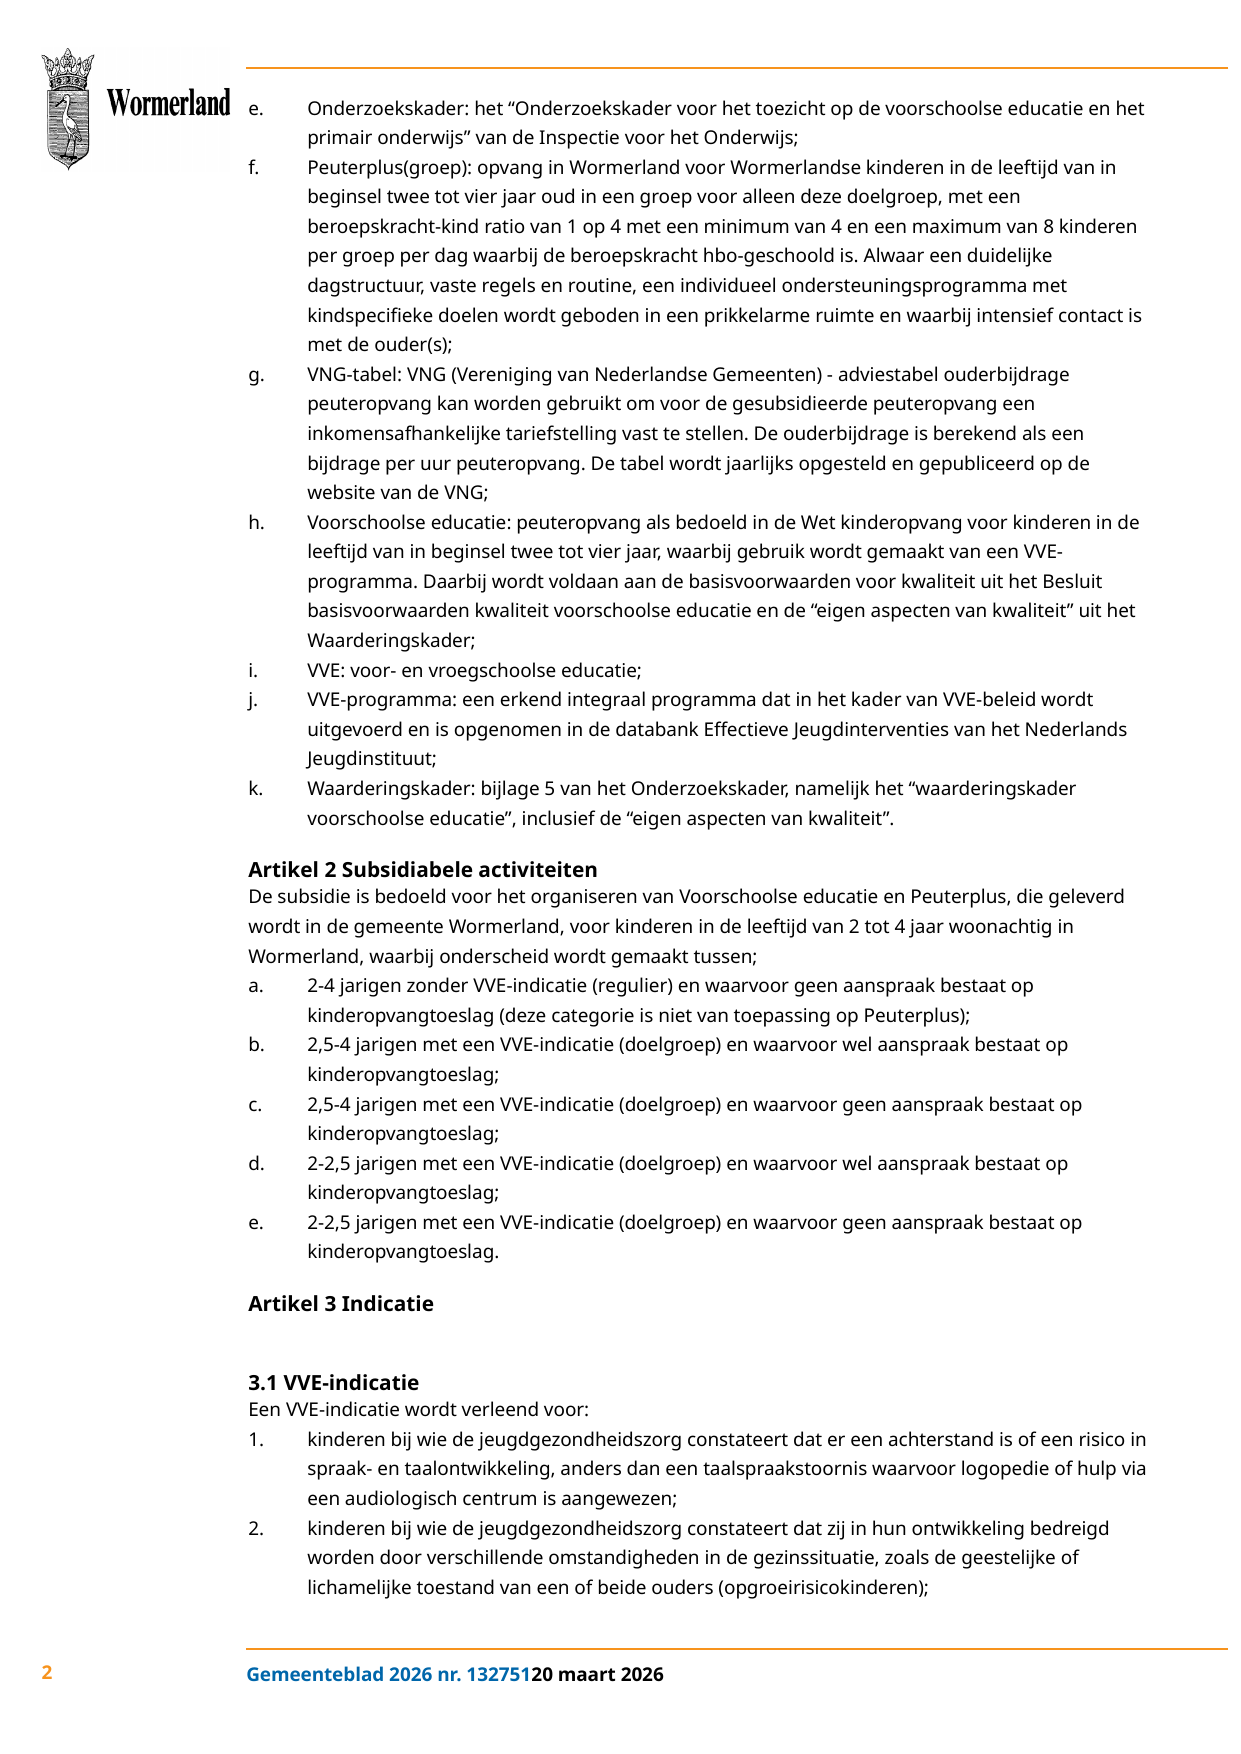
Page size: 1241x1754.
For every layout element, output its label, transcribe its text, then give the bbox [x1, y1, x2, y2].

text De subsidie is bedoeld voor het organiseren van Voorschoolse educatie en Peuterplus, die geleverd wordt in de gemeente Wormerland, voor kinderen in de leeftijd van 2 tot 4 jaar woonachtig in Wormerland, waarbij onderscheid wordt gemaakt tussen; [248, 884, 1152, 968]
list 2-2,5 jarigen met een VVE-indicatie (doelgroep) en waarvoor geen aanspraak bestaat op kinderopvangtoeslag. [248, 1209, 1152, 1264]
list kinderen bij wie de jeugdgezondheidszorg constateert dat er een achterstand is of een risico in spraak- en taalontwikkeling, anders dan een taalspraakstoornis waarvoor logopedie of hulp via een audiologisch centrum is aangewezen; [248, 1426, 1152, 1511]
list VVE: voor- en vroegschoolse educatie; [248, 657, 1152, 683]
text Artikel 3 Indicatie [248, 1289, 1152, 1317]
text Een VVE-indicatie wordt verleend voor: [248, 1396, 1152, 1422]
list 2,5-4 jarigen met een VVE-indicatie (doelgroep) en waarvoor wel aanspraak bestaat op kinderopvangtoeslag; [248, 1032, 1152, 1087]
list Peuterplus(groep): opvang in Wormerland voor Wormerlandse kinderen in de leeftijd van in beginsel twee tot vier jaar oud in een groep voor alleen deze doelgroep, met een beroepskracht-kind ratio van 1 op 4 met een minimum van 4 en een maximum van 8 kinderen per groep per dag waarbij de beroepskracht hbo-geschoold is. Alwaar een duidelijke dagstructuur, vaste regels en routine, een individueel ondersteuningsprogramma met kindspecifieke doelen wordt geboden in een prikkelarme ruimte en waarbij intensief contact is met de ouder(s); [248, 154, 1152, 357]
list Voorschoolse educatie: peuteropvang als bedoeld in de Wet kinderopvang voor kinderen in de leeftijd van in beginsel twee tot vier jaar, waarbij gebruik wordt gemaakt van een VVE-programma. Daarbij wordt voldaan aan de basisvoorwaarden voor kwaliteit uit het Besluit basisvoorwaarden kwaliteit voorschoolse educatie en de “eigen aspecten van kwaliteit” uit het Waarderingskader; [248, 509, 1152, 653]
list Onderzoekskader: het “Onderzoekskader voor het toezicht op de voorschoolse educatie en het primair onderwijs” van de Inspectie voor het Onderwijs; [248, 95, 1152, 150]
list VVE-programma: een erkend integraal programma dat in het kader van VVE-beleid wordt uitgevoerd en is opgenomen in de databank Effectieve Jeugdinterventies van het Nederlands Jeugdinstituut; [248, 686, 1152, 771]
text 3.1 VVE-indicatie [248, 1368, 1152, 1396]
picture [41, 47, 231, 172]
list VNG-tabel: VNG (Vereniging van Nederlandse Gemeenten) - adviestabel ouderbijdrage peuteropvang kan worden gebruikt om voor de gesubsidieerde peuteropvang een inkomensafhankelijke tariefstelling vast te stellen. De ouderbijdrage is berekend als een bijdrage per uur peuteropvang. De tabel wordt jaarlijks opgesteld en gepubliceerd op de website van de VNG; [248, 361, 1152, 505]
list kinderen bij wie de jeugdgezondheidszorg constateert dat zij in hun ontwikkeling bedreigd worden door verschillende omstandigheden in de gezinssituatie, zoals de geestelijke of lichamelijke toestand van een of beide ouders (opgroeirisicokinderen); [248, 1515, 1152, 1599]
list 2,5-4 jarigen met een VVE-indicatie (doelgroep) en waarvoor geen aanspraak bestaat op kinderopvangtoeslag; [248, 1091, 1152, 1146]
list 2-4 jarigen zonder VVE-indicatie (regulier) en waarvoor geen aanspraak bestaat op kinderopvangtoeslag (deze categorie is niet van toepassing op Peuterplus); [248, 972, 1152, 1028]
list Waarderingskader: bijlage 5 van het Onderzoekskader, namelijk het “waarderingskader voorschoolse educatie”, inclusief de “eigen aspecten van kwaliteit”. [248, 775, 1152, 831]
text Artikel 2 Subsidiabele activiteiten [248, 855, 1152, 884]
list 2-2,5 jarigen met een VVE-indicatie (doelgroep) en waarvoor wel aanspraak bestaat op kinderopvangtoeslag; [248, 1150, 1152, 1205]
